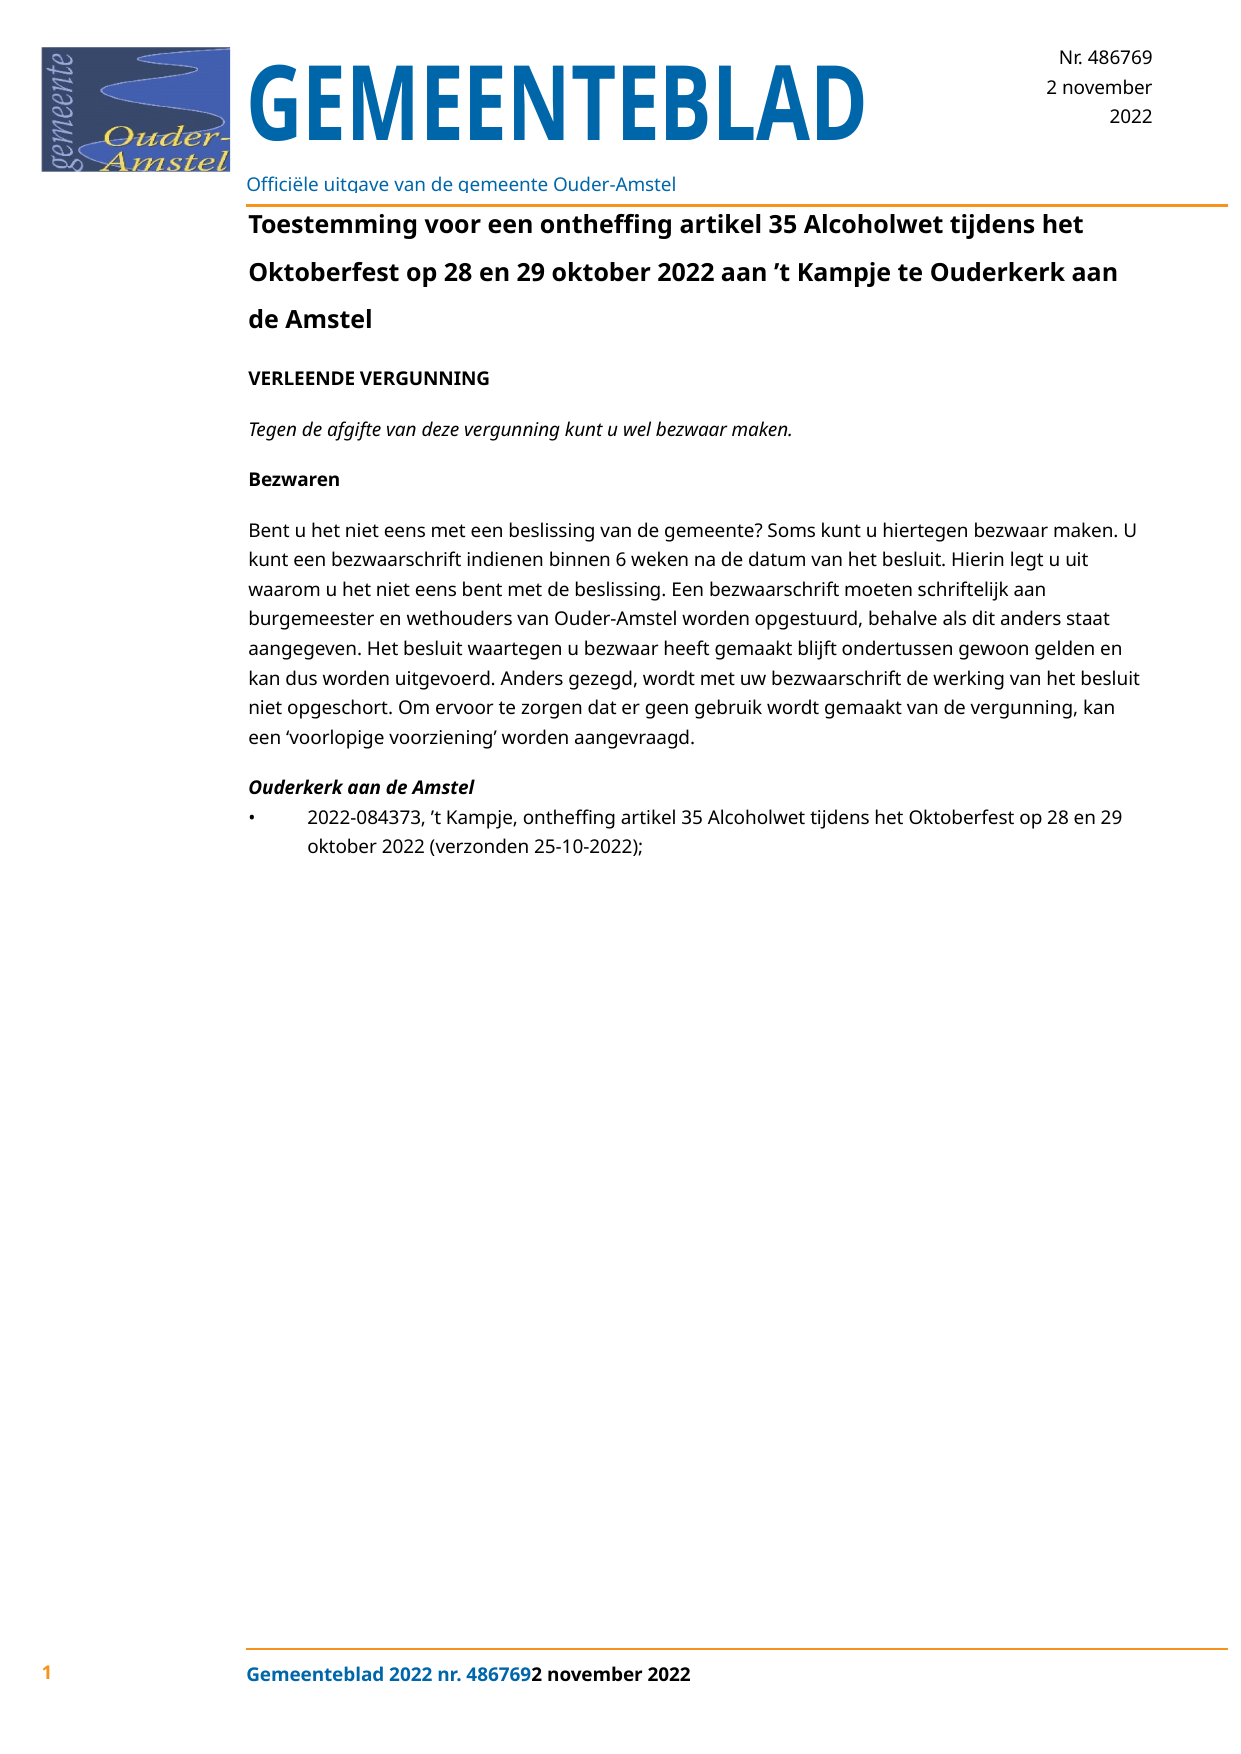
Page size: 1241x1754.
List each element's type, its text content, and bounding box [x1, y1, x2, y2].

text Tegen de afgifte van deze vergunning kunt u wel bezwaar maken. [248, 416, 1152, 442]
picture [41, 47, 231, 172]
text Bezwaren [248, 466, 1152, 492]
list 2022-084373, ’t Kampje, ontheffing artikel 35 Alcoholwet tijdens het Oktoberfest op 28 en 29 oktober 2022 (verzonden 25-10-2022); [248, 804, 1152, 859]
text VERLEENDE VERGUNNING [248, 366, 1152, 391]
text Bent u het niet eens met een beslissing van de gemeente? Soms kunt u hiertegen bezwaar maken. U kunt een bezwaarschrift indienen binnen 6 weken na de datum van het besluit. Hierin legt u uit waarom u het niet eens bent met de beslissing. Een bezwaarschrift moeten schriftelijk aan burgemeester en wethouders van Ouder-Amstel worden opgestuurd, behalve als dit anders staat aangegeven. Het besluit waartegen u bezwaar heeft gemaakt blijft ondertussen gewoon gelden en kan dus worden uitgevoerd. Anders gezegd, wordt met uw bezwaarschrift de werking van het besluit niet opgeschort. Om ervoor te zorgen dat er geen gebruik wordt gemaakt van de vergunning, kan een ‘voorlopige voorziening’ worden aangevraagd. [248, 517, 1152, 749]
text Ouderkerk aan de Amstel [248, 774, 1152, 800]
text Toestemming voor een ontheffing artikel 35 Alcoholwet tijdens het Oktoberfest op 28 en 29 oktober 2022 aan ’t Kampje te Ouderkerk aan de Amstel [248, 207, 1152, 336]
